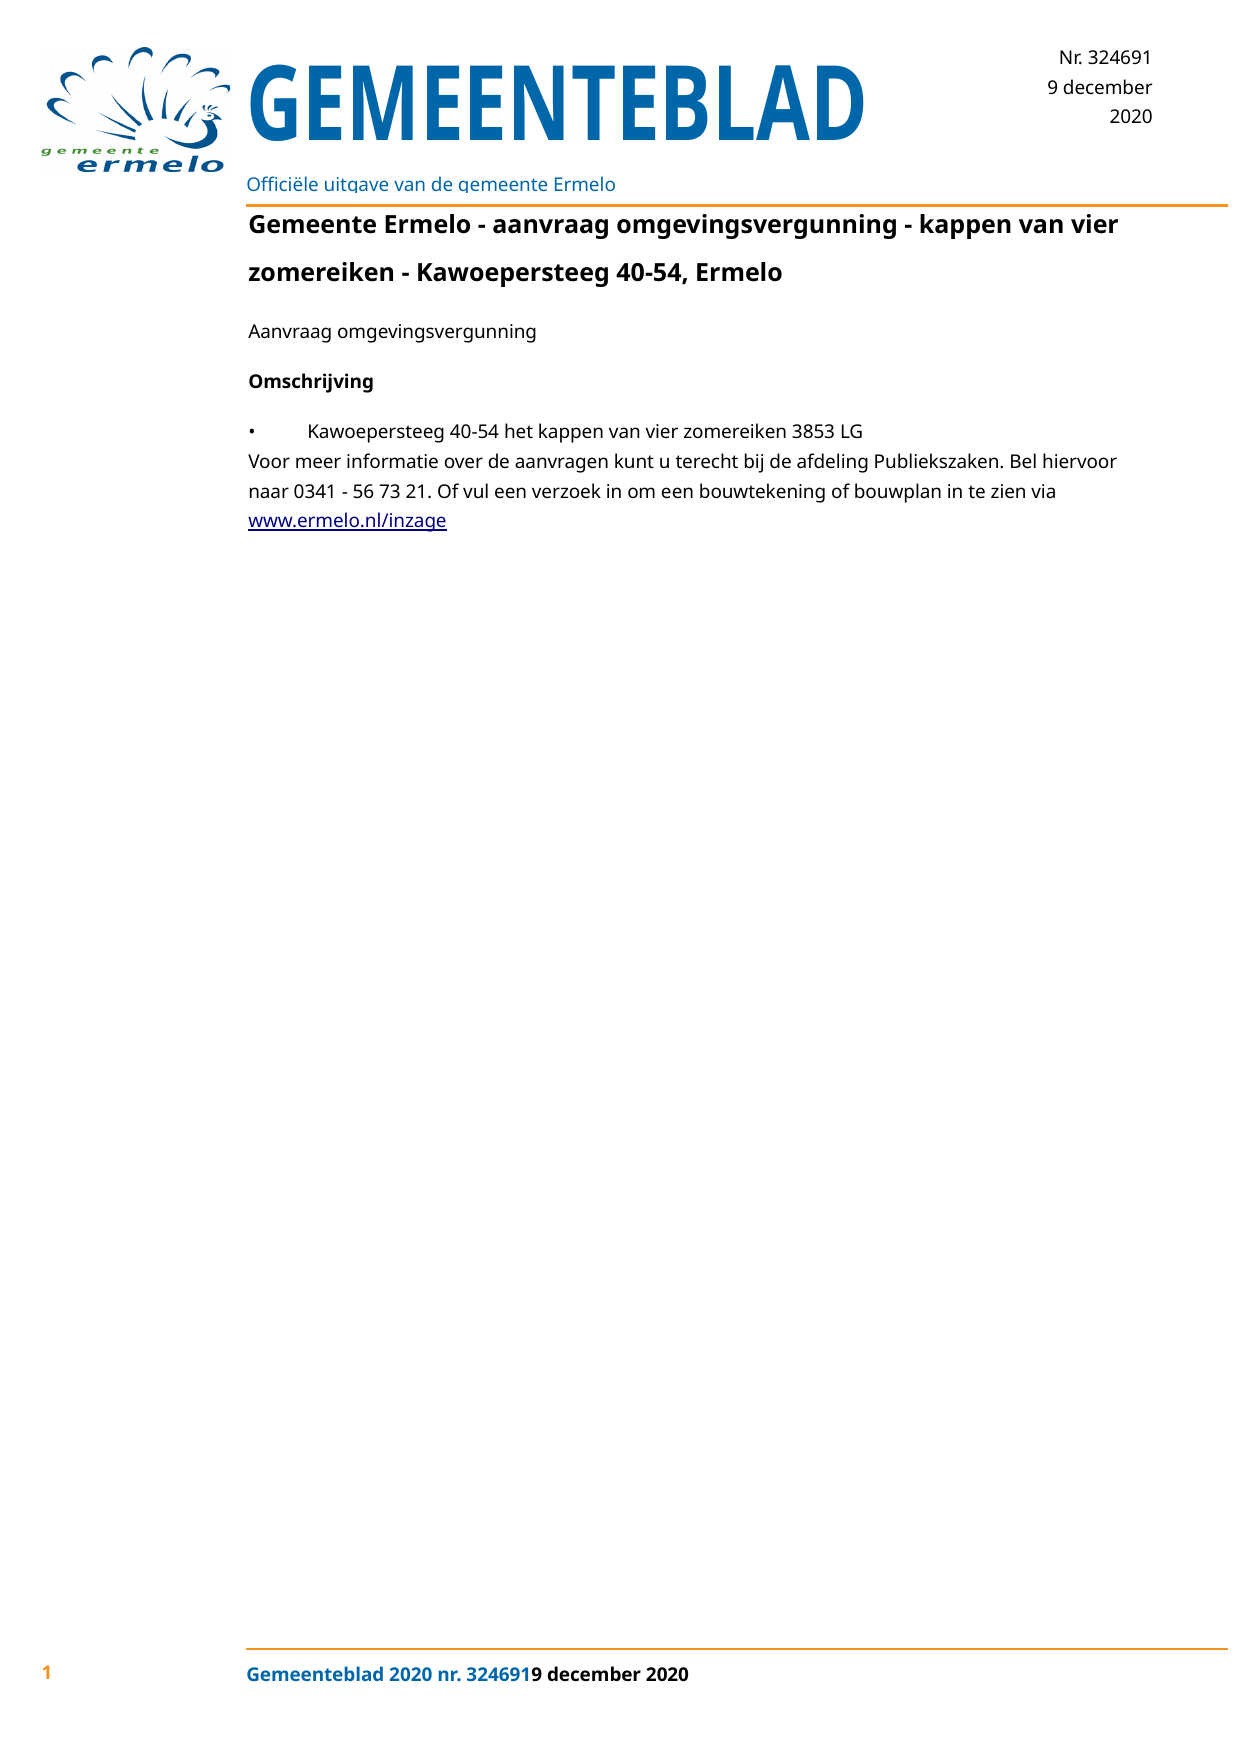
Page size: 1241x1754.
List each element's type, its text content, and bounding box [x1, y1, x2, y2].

list Kawoepersteeg 40-54 het kappen van vier zomereiken 3853 LG [248, 419, 1152, 444]
picture [41, 47, 231, 172]
text Aanvraag omgevingsvergunning [248, 318, 1152, 344]
text Omschrijving [248, 368, 1152, 394]
text Voor meer informatie over de aanvragen kunt u terecht bij de afdeling Publiekszaken. Bel hiervoor naar 0341 - 56 73 21. Of vul een verzoek in om een bouwtekening of bouwplan in te zien via www.ermelo.nl/inzage [248, 448, 1152, 533]
text Gemeente Ermelo - aanvraag omgevingsvergunning - kappen van vier zomereiken - Kawoepersteeg 40-54, Ermelo [248, 207, 1152, 288]
